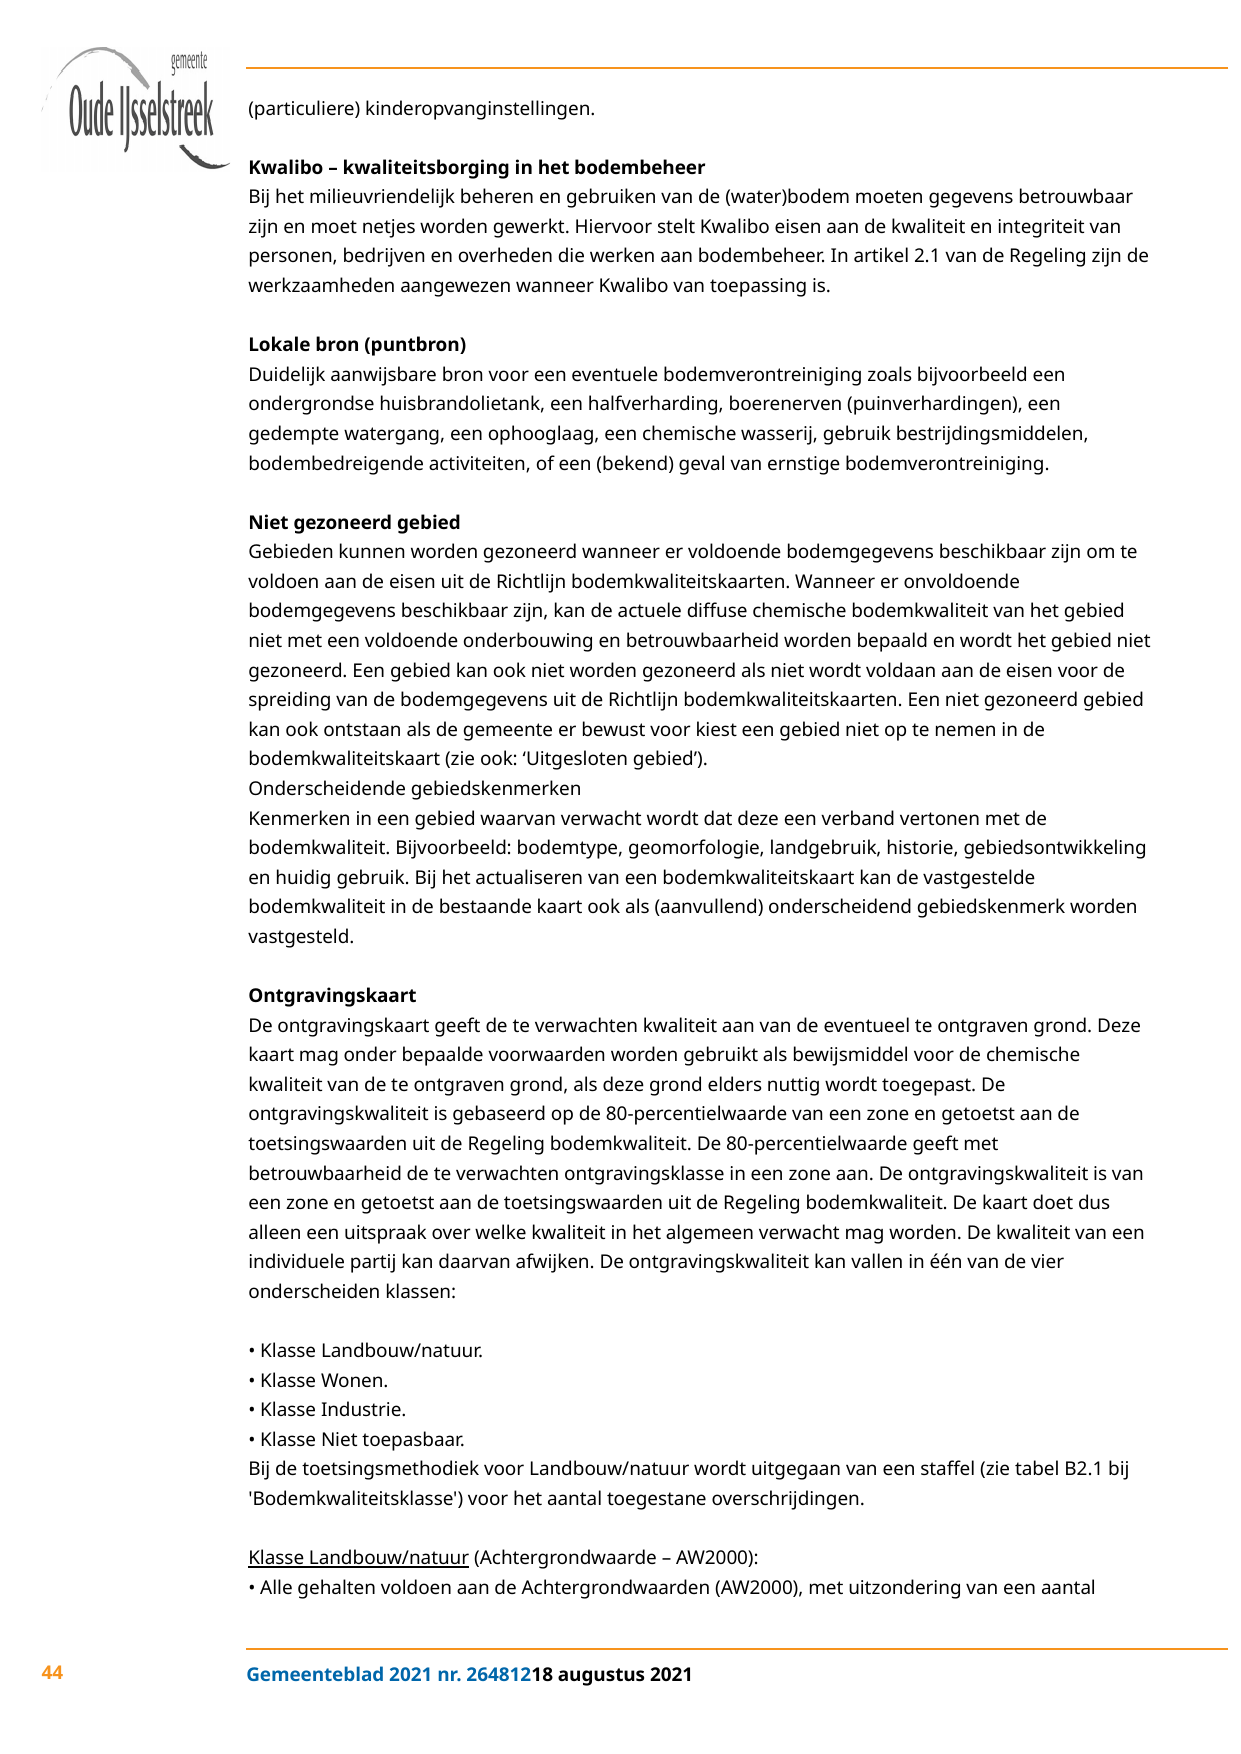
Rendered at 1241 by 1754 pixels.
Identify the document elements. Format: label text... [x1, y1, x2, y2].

text Onderscheidende gebiedskenmerken [248, 775, 1152, 801]
text Duidelijk aanwijsbare bron voor een eventuele bodemverontreiniging zoals bijvoorbeeld een ondergrondse huisbrandolietank, een halfverharding, boerenerven (puinverhardingen), een gedempte watergang, een ophooglaag, een chemische wasserij, gebruik bestrijdingsmiddelen, bodembedreigende activiteiten, of een (bekend) geval van ernstige bodemverontreiniging. [248, 361, 1152, 476]
text • Klasse Industrie. [248, 1396, 1152, 1422]
text De ontgravingskaart geeft de te verwachten kwaliteit aan van de eventueel te ontgraven grond. Deze kaart mag onder bepaalde voorwaarden worden gebruikt als bewijsmiddel voor de chemische kwaliteit van de te ontgraven grond, als deze grond elders nuttig wordt toegepast. De ontgravingskwaliteit is gebaseerd op de 80-percentielwaarde van een zone en getoetst aan de toetsingswaarden uit de Regeling bodemkwaliteit. De 80-percentielwaarde geeft met betrouwbaarheid de te verwachten ontgravingsklasse in een zone aan. De ontgravingskwaliteit is van een zone en getoetst aan de toetsingswaarden uit de Regeling bodemkwaliteit. De kaart doet dus alleen een uitspraak over welke kwaliteit in het algemeen verwacht mag worden. De kwaliteit van een individuele partij kan daarvan afwijken. De ontgravingskwaliteit kan vallen in één van de vier onderscheiden klassen: [248, 1012, 1152, 1304]
text Kwalibo – kwaliteitsborging in het bodembeheer [248, 154, 1152, 180]
text Klasse Landbouw/natuur (Achtergrondwaarde – AW2000): [248, 1544, 1152, 1570]
text Lokale bron (puntbron) [248, 331, 1152, 357]
text Niet gezoneerd gebied [248, 509, 1152, 535]
text Ontgravingskaart [248, 982, 1152, 1008]
text • Klasse Landbouw/natuur. [248, 1337, 1152, 1363]
text Gebieden kunnen worden gezoneerd wanneer er voldoende bodemgegevens beschikbaar zijn om te voldoen aan de eisen uit de Richtlijn bodemkwaliteitskaarten. Wanneer er onvoldoende bodemgegevens beschikbaar zijn, kan de actuele diffuse chemische bodemkwaliteit van het gebied niet met een voldoende onderbouwing en betrouwbaarheid worden bepaald en wordt het gebied niet gezoneerd. Een gebied kan ook niet worden gezoneerd als niet wordt voldaan aan de eisen voor de spreiding van de bodemgegevens uit de Richtlijn bodemkwaliteitskaarten. Een niet gezoneerd gebied kan ook ontstaan als de gemeente er bewust voor kiest een gebied niet op te nemen in de bodemkwaliteitskaart (zie ook: ‘Uitgesloten gebied’). [248, 538, 1152, 771]
text • Klasse Niet toepasbaar. [248, 1426, 1152, 1452]
text Bij het milieuvriendelijk beheren en gebruiken van de (water)bodem moeten gegevens betrouwbaar zijn en moet netjes worden gewerkt. Hiervoor stelt Kwalibo eisen aan de kwaliteit en integriteit van personen, bedrijven en overheden die werken aan bodembeheer. In artikel 2.1 van de Regeling zijn de werkzaamheden aangewezen wanneer Kwalibo van toepassing is. [248, 183, 1152, 298]
text Kenmerken in een gebied waarvan verwacht wordt dat deze een verband vertonen met de bodemkwaliteit. Bijvoorbeeld: bodemtype, geomorfologie, landgebruik, historie, gebiedsontwikkeling en huidig gebruik. Bij het actualiseren van een bodemkwaliteitskaart kan de vastgestelde bodemkwaliteit in de bestaande kaart ook als (aanvullend) onderscheidend gebiedskenmerk worden vastgesteld. [248, 805, 1152, 949]
text • Alle gehalten voldoen aan de Achtergrondwaarden (AW2000), met uitzondering van een aantal [248, 1574, 1152, 1600]
text Bij de toetsingsmethodiek voor Landbouw/natuur wordt uitgegaan van een staffel (zie tabel B2.1 bij 'Bodemkwaliteitsklasse') voor het aantal toegestane overschrijdingen. [248, 1456, 1152, 1511]
picture [41, 47, 231, 172]
text (particuliere) kinderopvanginstellingen. [248, 95, 1152, 121]
text • Klasse Wonen. [248, 1367, 1152, 1393]
